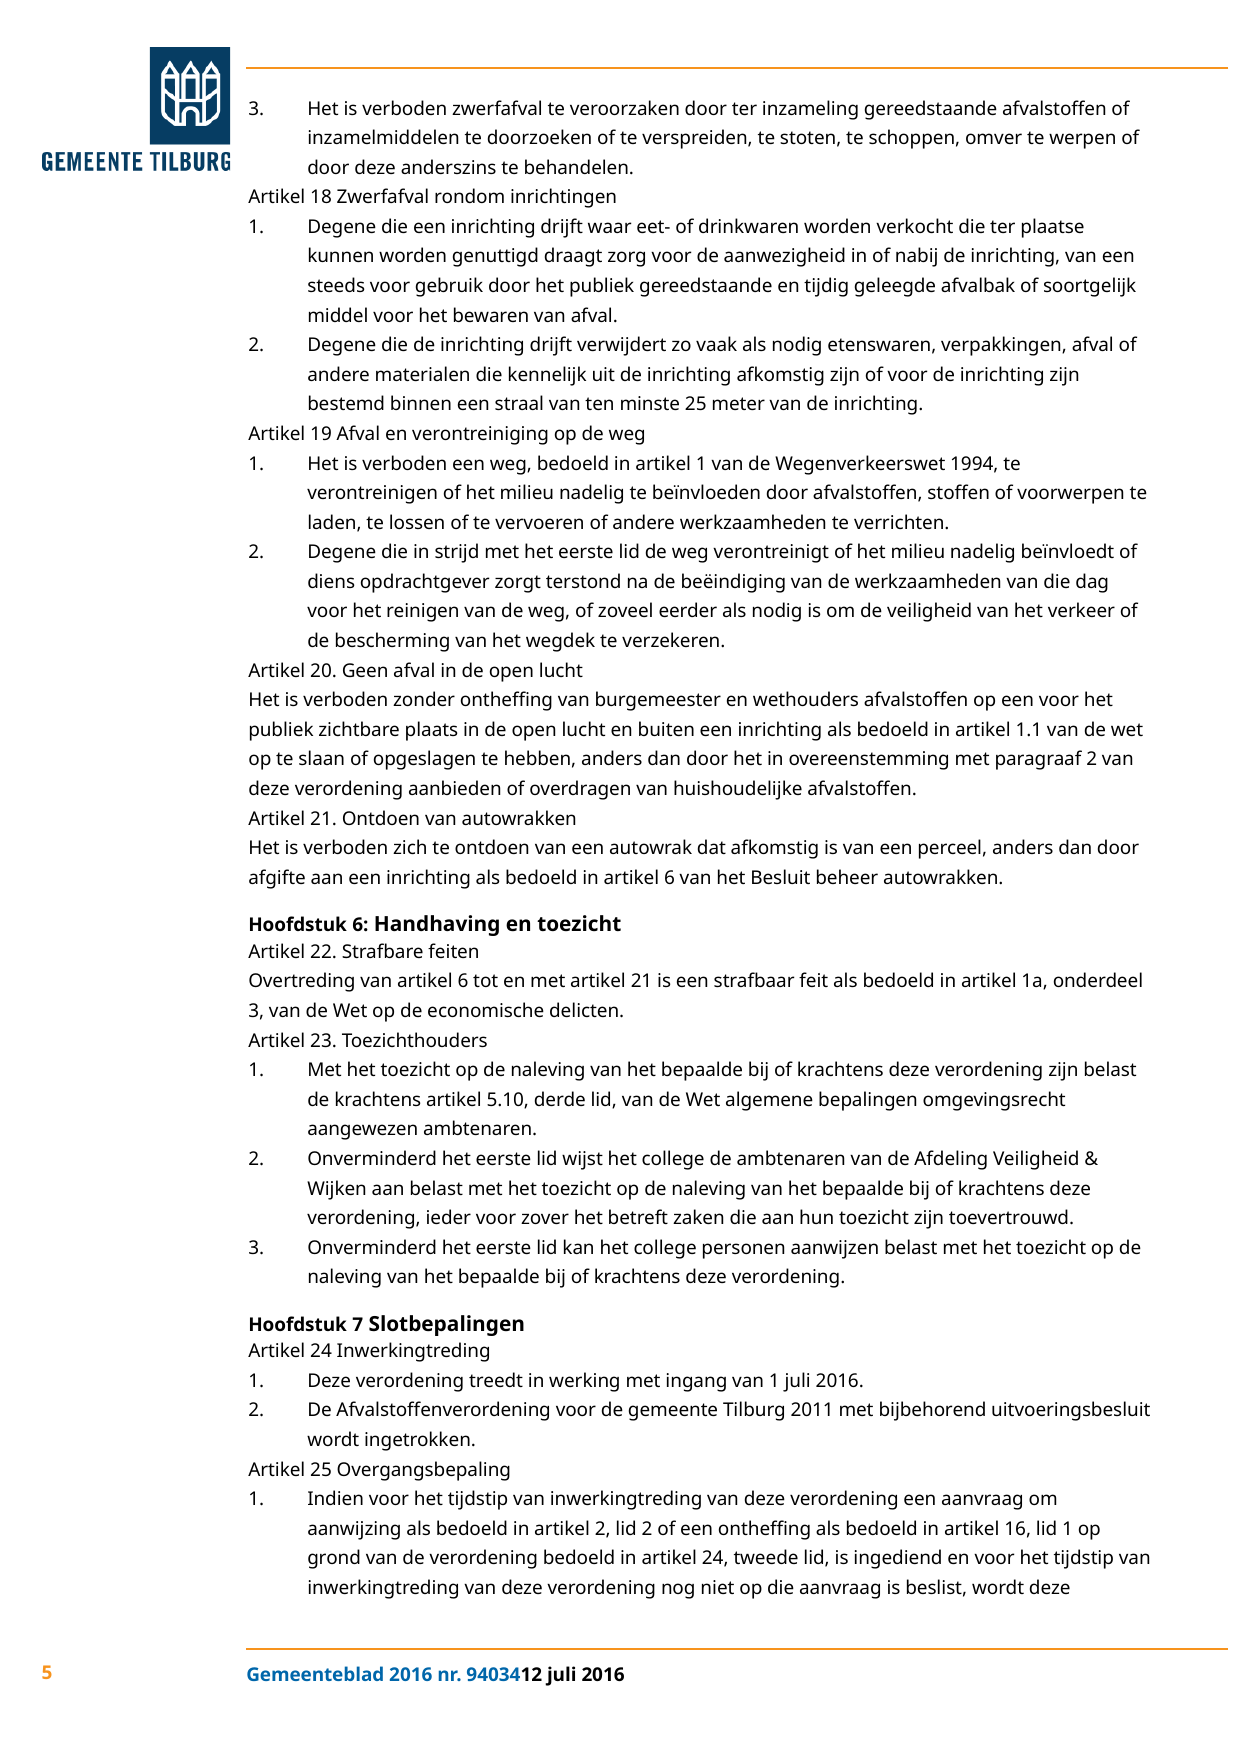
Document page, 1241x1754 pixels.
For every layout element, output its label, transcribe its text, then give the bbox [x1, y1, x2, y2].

list Het is verboden een weg, bedoeld in artikel 1 van de Wegenverkeerswet 1994, te verontreinigen of het milieu nadelig te beïnvloeden door afvalstoffen, stoffen of voorwerpen te laden, te lossen of te vervoeren of andere werkzaamheden te verrichten. [248, 450, 1152, 535]
list Degene die de inrichting drijft verwijdert zo vaak als nodig etenswaren, verpakkingen, afval of andere materialen die kennelijk uit de inrichting afkomstig zijn of voor de inrichting zijn bestemd binnen een straal van ten minste 25 meter van de inrichting. [248, 331, 1152, 416]
list De Afvalstoffenverordening voor de gemeente Tilburg 2011 met bijbehorend uitvoeringsbesluit wordt ingetrokken. [248, 1397, 1152, 1452]
picture [41, 47, 231, 172]
text Artikel 22. Strafbare feiten [248, 938, 1152, 964]
list Onverminderd het eerste lid wijst het college de ambtenaren van de Afdeling Veiligheid & Wijken aan belast met het toezicht op de naleving van het bepaalde bij of krachtens deze verordening, ieder voor zover het betreft zaken die aan hun toezicht zijn toevertrouwd. [248, 1145, 1152, 1230]
text Artikel 25 Overgangsbepaling [248, 1456, 1152, 1482]
text Artikel 24 Inwerkingtreding [248, 1337, 1152, 1363]
text Hoofdstuk 7 Slotbepalingen [248, 1309, 1152, 1337]
text Artikel 20. Geen afval in de open lucht [248, 657, 1152, 683]
text Artikel 21. Ontdoen van autowrakken [248, 805, 1152, 831]
text Hoofdstuk 6: Handhaving en toezicht [248, 909, 1152, 938]
list Indien voor het tijdstip van inwerkingtreding van deze verordening een aanvraag om aanwijzing als bedoeld in artikel 2, lid 2 of een ontheffing als bedoeld in artikel 16, lid 1 op grond van de verordening bedoeld in artikel 24, tweede lid, is ingediend en voor het tijdstip van inwerkingtreding van deze verordening nog niet op die aanvraag is beslist, wordt deze [248, 1485, 1152, 1600]
text Artikel 19 Afval en verontreiniging op de weg [248, 420, 1152, 446]
list Degene die een inrichting drijft waar eet- of drinkwaren worden verkocht die ter plaatse kunnen worden genuttigd draagt zorg voor de aanwezigheid in of nabij de inrichting, van een steeds voor gebruik door het publiek gereedstaande en tijdig geleegde afvalbak of soortgelijk middel voor het bewaren van afval. [248, 213, 1152, 328]
text Het is verboden zich te ontdoen van een autowrak dat afkomstig is van een perceel, anders dan door afgifte aan een inrichting als bedoeld in artikel 6 van het Besluit beheer autowrakken. [248, 834, 1152, 890]
list Degene die in strijd met het eerste lid de weg verontreinigt of het milieu nadelig beïnvloedt of diens opdrachtgever zorgt terstond na de beëindiging van de werkzaamheden van die dag voor het reinigen van de weg, of zoveel eerder als nodig is om de veiligheid van het verkeer of de bescherming van het wegdek te verzekeren. [248, 538, 1152, 653]
text Artikel 23. Toezichthouders [248, 1027, 1152, 1052]
text Overtreding van artikel 6 tot en met artikel 21 is een strafbaar feit als bedoeld in artikel 1a, onderdeel 3, van de Wet op de economische delicten. [248, 968, 1152, 1023]
list Het is verboden zwerfafval te veroorzaken door ter inzameling gereedstaande afvalstoffen of inzamelmiddelen te doorzoeken of te verspreiden, te stoten, te schoppen, omver te werpen of door deze anderszins te behandelen. [248, 95, 1152, 180]
list Deze verordening treedt in werking met ingang van 1 juli 2016. [248, 1367, 1152, 1393]
text Artikel 18 Zwerfafval rondom inrichtingen [248, 183, 1152, 209]
text Het is verboden zonder ontheffing van burgemeester en wethouders afvalstoffen op een voor het publiek zichtbare plaats in de open lucht en buiten een inrichting als bedoeld in artikel 1.1 van de wet op te slaan of opgeslagen te hebben, anders dan door het in overeenstemming met paragraaf 2 van deze verordening aanbieden of overdragen van huishoudelijke afvalstoffen. [248, 686, 1152, 801]
list Onverminderd het eerste lid kan het college personen aanwijzen belast met het toezicht op de naleving van het bepaalde bij of krachtens deze verordening. [248, 1234, 1152, 1289]
list Met het toezicht op de naleving van het bepaalde bij of krachtens deze verordening zijn belast de krachtens artikel 5.10, derde lid, van de Wet algemene bepalingen omgevingsrecht aangewezen ambtenaren. [248, 1056, 1152, 1141]
